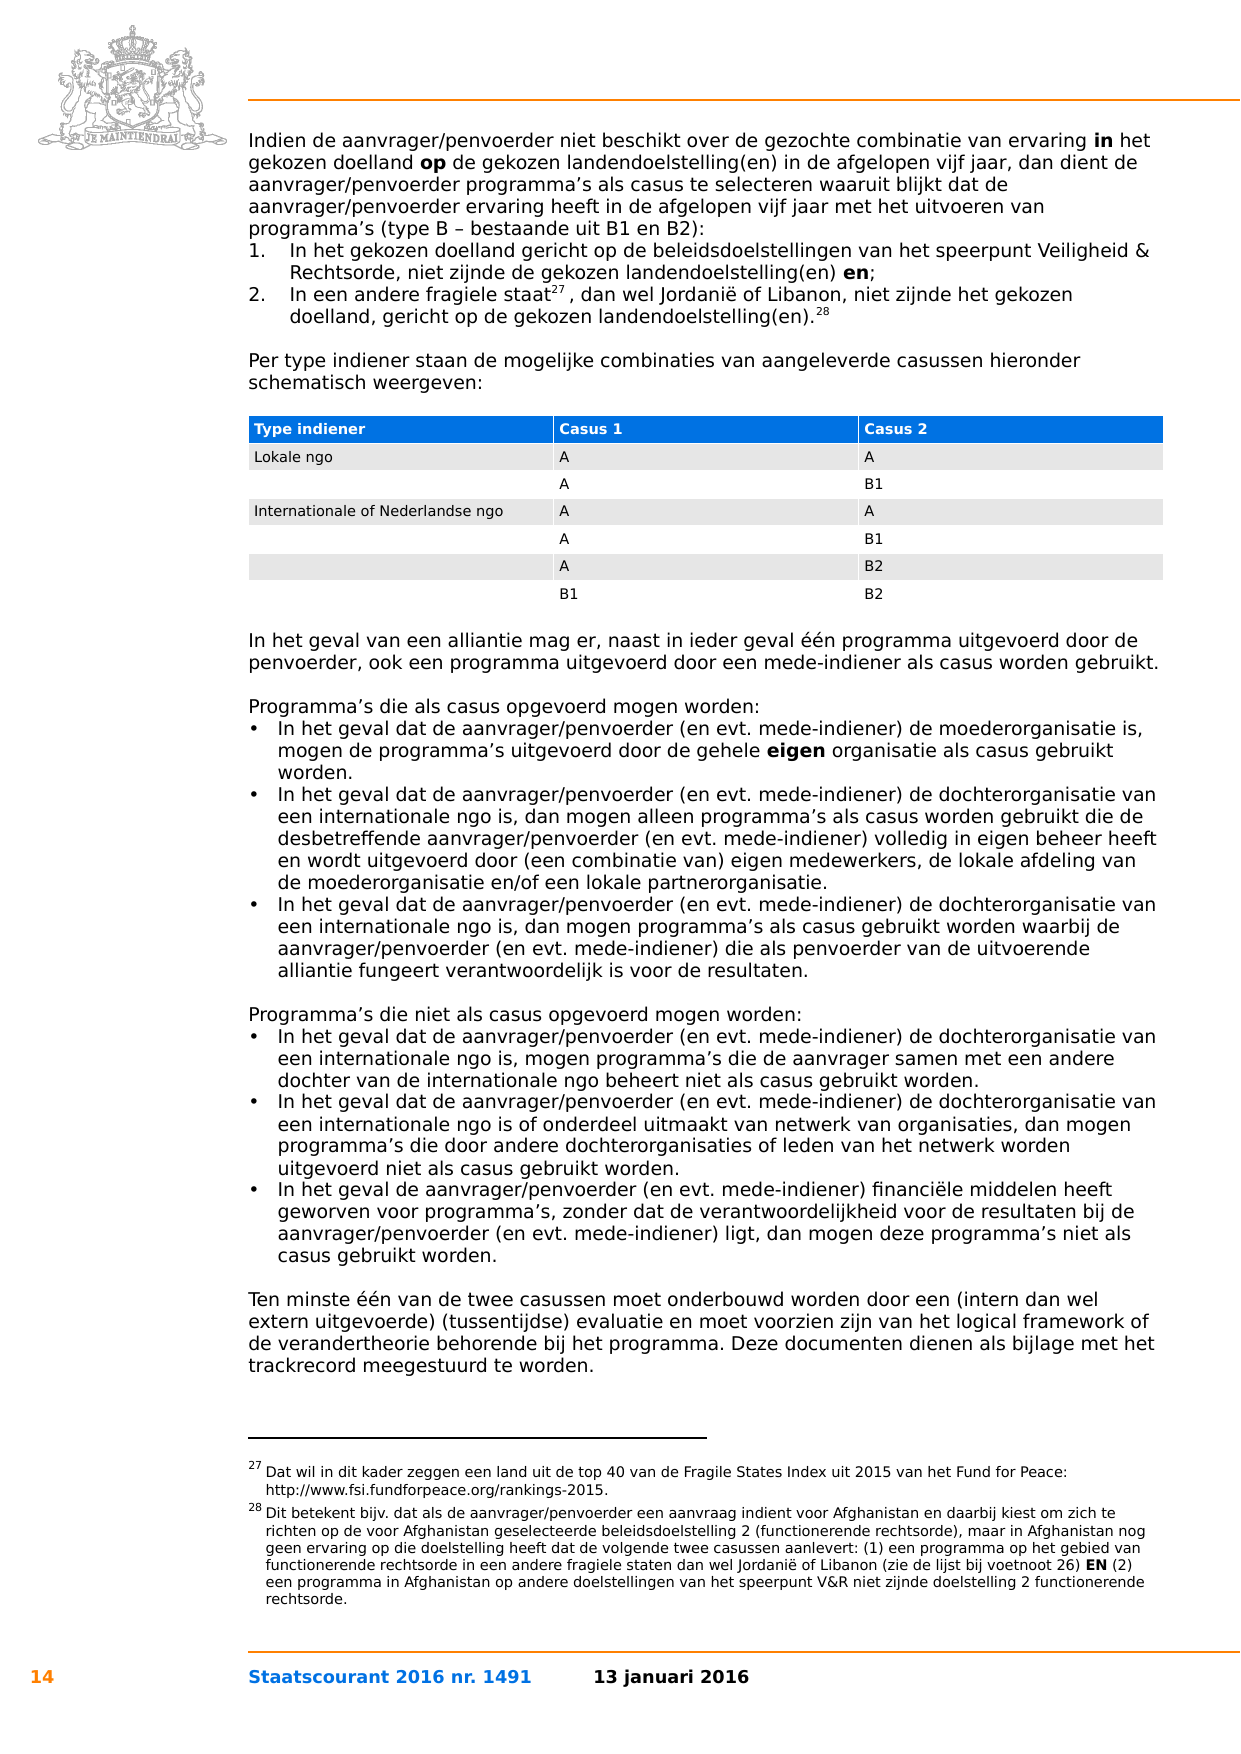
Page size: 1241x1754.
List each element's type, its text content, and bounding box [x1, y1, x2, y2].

table_cell A [554, 471, 858, 498]
table_cell Lokale ngo [249, 444, 553, 470]
text Dit betekent bijv. dat als de aanvrager/penvoerder een aanvraag indient voor Afghanistan en daarbij kiest om zich te richten op de voor Afghanistan geselecteerde beleidsdoelstelling 2 (functionerende rechtsorde), maar in Afghanistan nog geen ervaring op die doelstelling heeft dat de volgende twee casussen aanlevert: (1) een programma op het gebied van functionerende rechtsorde in een andere fragiele staten dan wel Jordanië of Libanon (zie de lijst bij voetnoot 26) EN (2) een programma in Afghanistan op andere doelstellingen van het speerpunt V&R niet zijnde doelstelling 2 functionerende rechtsorde. [248, 1501, 1163, 1608]
table_cell A [859, 444, 1163, 470]
text • In het geval de aanvrager/penvoerder (en evt. mede-indiener) financiële middelen heeft geworven voor programma’s, zonder dat de verantwoordelijkheid voor de resultaten bij de aanvrager/penvoerder (en evt. mede-indiener) ligt, dan mogen deze programma’s niet als casus gebruikt worden. [248, 1179, 1163, 1267]
text • In het geval dat de aanvrager/penvoerder (en evt. mede-indiener) de dochterorganisatie van een internationale ngo is, dan mogen programma’s als casus gebruikt worden waarbij de aanvrager/penvoerder (en evt. mede-indiener) die als penvoerder van de uitvoerende alliantie fungeert verantwoordelijk is voor de resultaten. [248, 894, 1163, 982]
table_cell [249, 471, 553, 498]
text In het geval van een alliantie mag er, naast in ieder geval één programma uitgevoerd door de penvoerder, ook een programma uitgevoerd door een mede-indiener als casus worden gebruikt. [248, 630, 1163, 674]
table_cell B2 [859, 581, 1163, 607]
text 2. In een andere fragiele staat, dan wel Jordanië of Libanon, niet zijnde het gekozen doelland, gericht op de gekozen landendoelstelling(en). [248, 284, 1163, 328]
text Indien de aanvrager/penvoerder niet beschikt over de gezochte combinatie van ervaring in het gekozen doelland op de gekozen landendoelstelling(en) in de afgelopen vijf jaar, dan dient de aanvrager/penvoerder programma’s als casus te selecteren waaruit blijkt dat de aanvrager/penvoerder ervaring heeft in de afgelopen vijf jaar met het uitvoeren van programma’s (type B – bestaande uit B1 en B2): [248, 130, 1163, 240]
text Dat wil in dit kader zeggen een land uit de top 40 van de Fragile States Index uit 2015 van het Fund for Peace: http://www.fsi.fundforpeace.org/rankings-2015. [248, 1459, 1163, 1498]
table_cell A [554, 526, 858, 552]
picture [38, 25, 227, 150]
text • In het geval dat de aanvrager/penvoerder (en evt. mede-indiener) de dochterorganisatie van een internationale ngo is, dan mogen alleen programma’s als casus worden gebruikt die de desbetreffende aanvrager/penvoerder (en evt. mede-indiener) volledig in eigen beheer heeft en wordt uitgevoerd door (een combinatie van) eigen medewerkers, de lokale afdeling van de moederorganisatie en/of een lokale partnerorganisatie. [248, 784, 1163, 894]
table_cell B1 [554, 581, 858, 607]
table_header Casus 2 [859, 416, 1163, 443]
table_cell A [554, 444, 858, 470]
text Ten minste één van de twee casussen moet onderbouwd worden door een (intern dan wel extern uitgevoerde) (tussentijdse) evaluatie en moet voorzien zijn van het logical framework of de verandertheorie behorende bij het programma. Deze documenten dienen als bijlage met het trackrecord meegestuurd te worden. [248, 1289, 1163, 1377]
table_cell A [554, 499, 858, 525]
table_cell [249, 526, 553, 552]
table_header Casus 1 [554, 416, 858, 443]
table_cell [249, 581, 553, 607]
table_cell B2 [859, 554, 1163, 580]
table_cell B1 [859, 471, 1163, 498]
text • In het geval dat de aanvrager/penvoerder (en evt. mede-indiener) de dochterorganisatie van een internationale ngo is, mogen programma’s die de aanvrager samen met een andere dochter van de internationale ngo beheert niet als casus gebruikt worden. [248, 1026, 1163, 1091]
text • In het geval dat de aanvrager/penvoerder (en evt. mede-indiener) de moederorganisatie is, mogen de programma’s uitgevoerd door de gehele eigen organisatie als casus gebruikt worden. [248, 718, 1163, 784]
table_cell A [554, 554, 858, 580]
text Programma’s die als casus opgevoerd mogen worden: [248, 696, 1163, 718]
text 1. In het gekozen doelland gericht op de beleidsdoelstellingen van het speerpunt Veiligheid & Rechtsorde, niet zijnde de gekozen landendoelstelling(en) en; [248, 240, 1163, 284]
table_cell B1 [859, 526, 1163, 552]
table_cell A [859, 499, 1163, 525]
text • In het geval dat de aanvrager/penvoerder (en evt. mede-indiener) de dochterorganisatie van een internationale ngo is of onderdeel uitmaakt van netwerk van organisaties, dan mogen programma’s die door andere dochterorganisaties of leden van het netwerk worden uitgevoerd niet als casus gebruikt worden. [248, 1091, 1163, 1179]
table_header Type indiener [249, 416, 553, 443]
table_cell Internationale of Nederlandse ngo [249, 499, 553, 525]
text Per type indiener staan de mogelijke combinaties van aangeleverde casussen hieronder schematisch weergeven: [248, 349, 1163, 393]
text Programma’s die niet als casus opgevoerd mogen worden: [248, 1003, 1163, 1026]
table_cell [249, 554, 553, 580]
